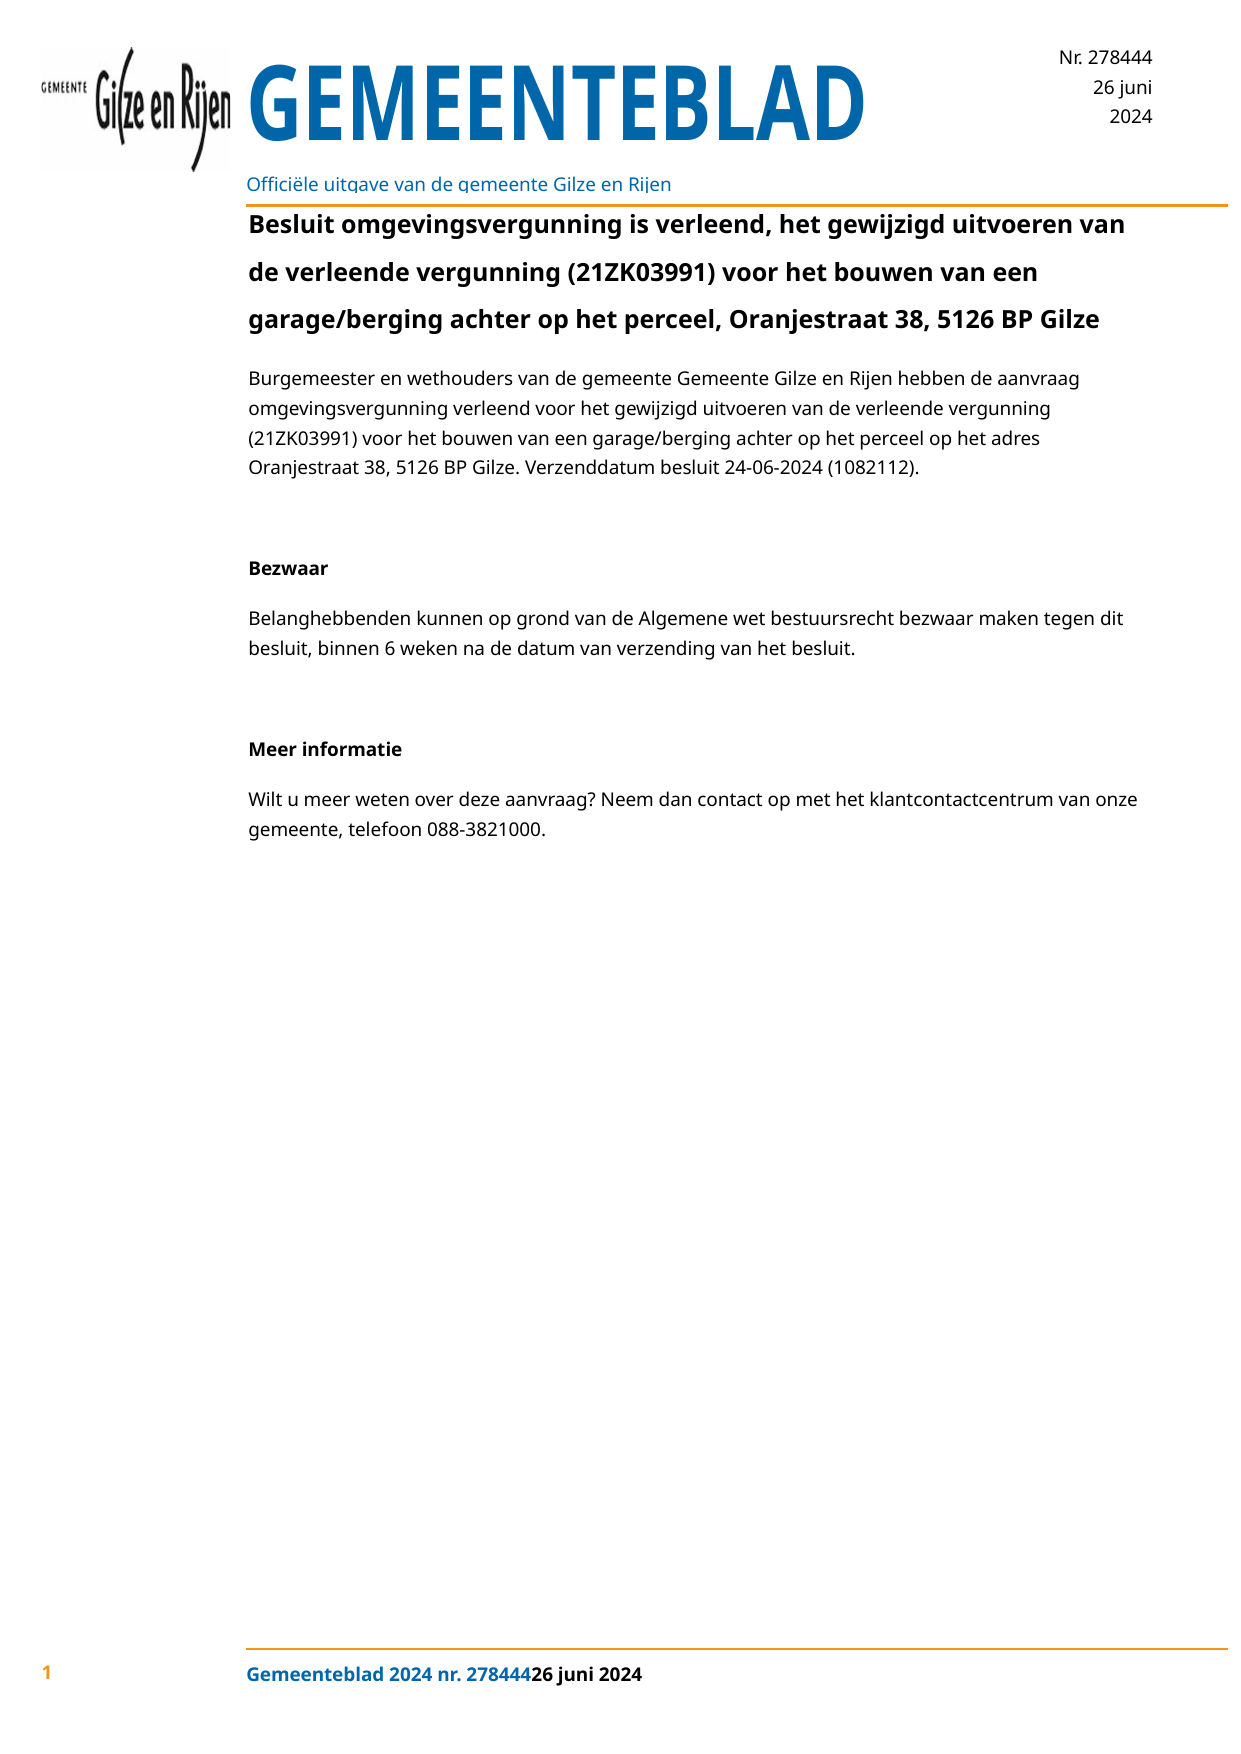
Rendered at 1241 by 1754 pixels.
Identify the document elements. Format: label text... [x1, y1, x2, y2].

text Bezwaar [248, 555, 1152, 581]
text Meer informatie [248, 736, 1152, 762]
text Wilt u meer weten over deze aanvraag? Neem dan contact op met het klantcontactcentrum van onze gemeente, telefoon 088-3821000. [248, 786, 1152, 842]
text Burgemeester en wethouders van de gemeente Gemeente Gilze en Rijen hebben de aanvraag omgevingsvergunning verleend voor het gewijzigd uitvoeren van de verleende vergunning (21ZK03991) voor het bouwen van een garage/berging achter op het perceel op het adres Oranjestraat 38, 5126 BP Gilze. Verzenddatum besluit 24-06-2024 (1082112). [248, 366, 1152, 480]
picture [41, 47, 231, 172]
text Belanghebbenden kunnen op grond van de Algemene wet bestuursrecht bezwaar maken tegen dit besluit, binnen 6 weken na de datum van verzending van het besluit. [248, 606, 1152, 661]
text Besluit omgevingsvergunning is verleend, het gewijzigd uitvoeren van de verleende vergunning (21ZK03991) voor het bouwen van een garage/berging achter op het perceel, Oranjestraat 38, 5126 BP Gilze [248, 207, 1152, 336]
